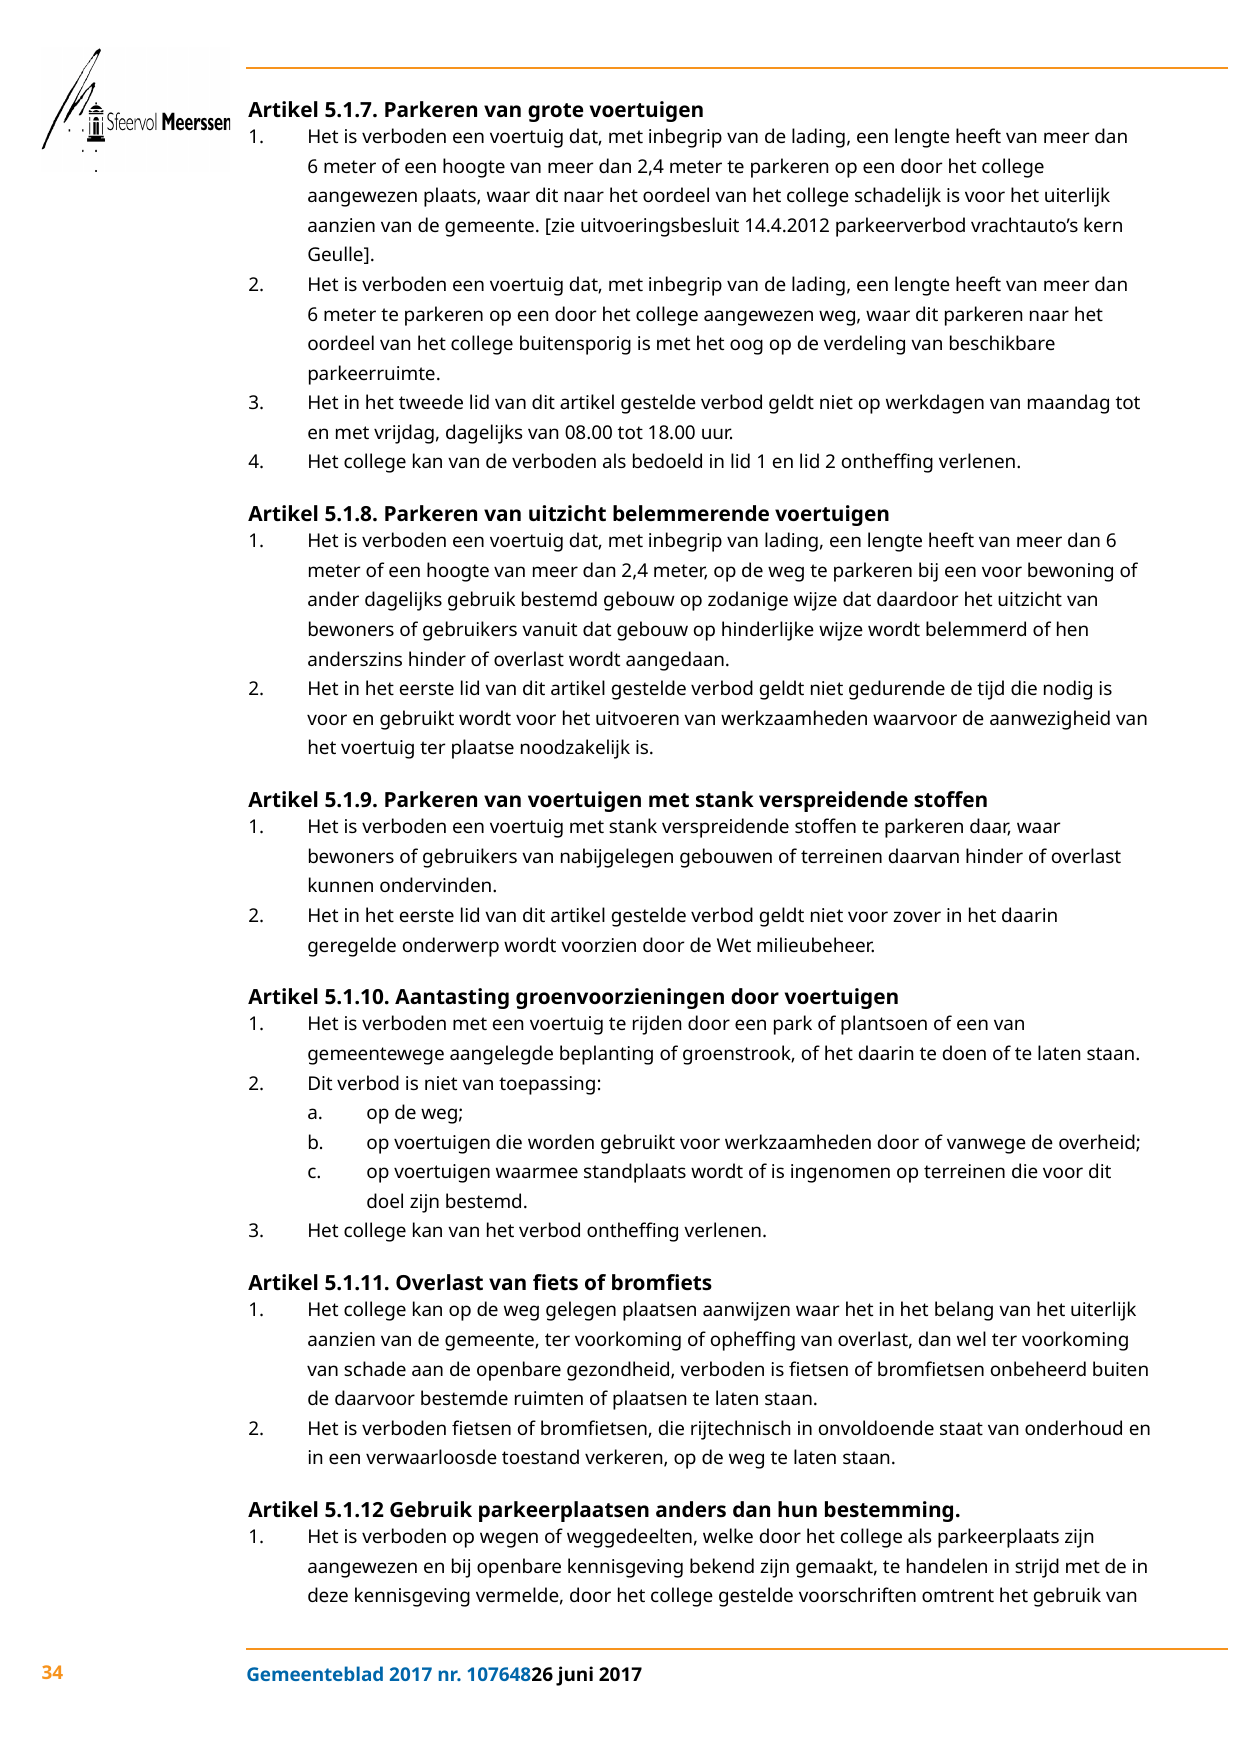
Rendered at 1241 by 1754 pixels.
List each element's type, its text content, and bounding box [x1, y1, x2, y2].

list op voertuigen die worden gebruikt voor werkzaamheden door of vanwege de overheid; [307, 1129, 1152, 1155]
list op de weg; [307, 1099, 1152, 1125]
list op voertuigen waarmee standplaats wordt of is ingenomen op terreinen die voor dit doel zijn bestemd. [307, 1158, 1152, 1214]
text Artikel 5.1.9. Parkeren van voertuigen met stank verspreidende stoffen [248, 785, 1152, 813]
text Artikel 5.1.10. Aantasting groenvoorzieningen door voertuigen [248, 982, 1152, 1011]
list Het in het tweede lid van dit artikel gestelde verbod geldt niet op werkdagen van maandag tot en met vrijdag, dagelijks van 08.00 tot 18.00 uur. [248, 389, 1152, 445]
list Dit verbod is niet van toepassing: [248, 1070, 1152, 1096]
list Het is verboden fietsen of bromfietsen, die rijtechnisch in onvoldoende staat van onderhoud en in een verwaarloosde toestand verkeren, op de weg te laten staan. [248, 1415, 1152, 1470]
list Het is verboden een voertuig dat, met inbegrip van de lading, een lengte heeft van meer dan 6 meter of een hoogte van meer dan 2,4 meter te parkeren op een door het college aangewezen plaats, waar dit naar het oordeel van het college schadelijk is voor het uiterlijk aanzien van de gemeente. [zie uitvoeringsbesluit 14.4.2012 parkeerverbod vrachtauto’s kern Geulle]. [248, 123, 1152, 267]
list Het is verboden met een voertuig te rijden door een park of plantsoen of een van gemeentewege aangelegde beplanting of groenstrook, of het daarin te doen of te laten staan. [248, 1011, 1152, 1066]
list Het is verboden een voertuig dat, met inbegrip van de lading, een lengte heeft van meer dan 6 meter te parkeren op een door het college aangewezen weg, waar dit parkeren naar het oordeel van het college buitensporig is met het oog op de verdeling van beschikbare parkeerruimte. [248, 271, 1152, 386]
text Artikel 5.1.7. Parkeren van grote voertuigen [248, 95, 1152, 123]
list Het is verboden een voertuig met stank verspreidende stoffen te parkeren daar, waar bewoners of gebruikers van nabijgelegen gebouwen of terreinen daarvan hinder of overlast kunnen ondervinden. [248, 813, 1152, 898]
text Artikel 5.1.12 Gebruik parkeerplaatsen anders dan hun bestemming. [248, 1495, 1152, 1523]
list Het in het eerste lid van dit artikel gestelde verbod geldt niet gedurende de tijd die nodig is voor en gebruikt wordt voor het uitvoeren van werkzaamheden waarvoor de aanwezigheid van het voertuig ter plaatse noodzakelijk is. [248, 675, 1152, 760]
list Het college kan op de weg gelegen plaatsen aanwijzen waar het in het belang van het uiterlijk aanzien van de gemeente, ter voorkoming of opheffing van overlast, dan wel ter voorkoming van schade aan de openbare gezondheid, verboden is fietsen of bromfietsen onbeheerd buiten de daarvoor bestemde ruimten of plaatsen te laten staan. [248, 1297, 1152, 1411]
list Het college kan van het verbod ontheffing verlenen. [248, 1218, 1152, 1243]
picture [41, 47, 231, 172]
text Artikel 5.1.8. Parkeren van uitzicht belemmerende voertuigen [248, 499, 1152, 527]
list Het is verboden een voertuig dat, met inbegrip van lading, een lengte heeft van meer dan 6 meter of een hoogte van meer dan 2,4 meter, op de weg te parkeren bij een voor bewoning of ander dagelijks gebruik bestemd gebouw op zodanige wijze dat daardoor het uitzicht van bewoners of gebruikers vanuit dat gebouw op hinderlijke wijze wordt belemmerd of hen anderszins hinder of overlast wordt aangedaan. [248, 527, 1152, 672]
list Het college kan van de verboden als bedoeld in lid 1 en lid 2 ontheffing verlenen. [248, 449, 1152, 474]
text Artikel 5.1.11. Overlast van fiets of bromfiets [248, 1268, 1152, 1297]
list Het is verboden op wegen of weggedeelten, welke door het college als parkeerplaats zijn aangewezen en bij openbare kennisgeving bekend zijn gemaakt, te handelen in strijd met de in deze kennisgeving vermelde, door het college gestelde voorschriften omtrent het gebruik van [248, 1523, 1152, 1608]
list Het in het eerste lid van dit artikel gestelde verbod geldt niet voor zover in het daarin geregelde onderwerp wordt voorzien door de Wet milieubeheer. [248, 902, 1152, 957]
